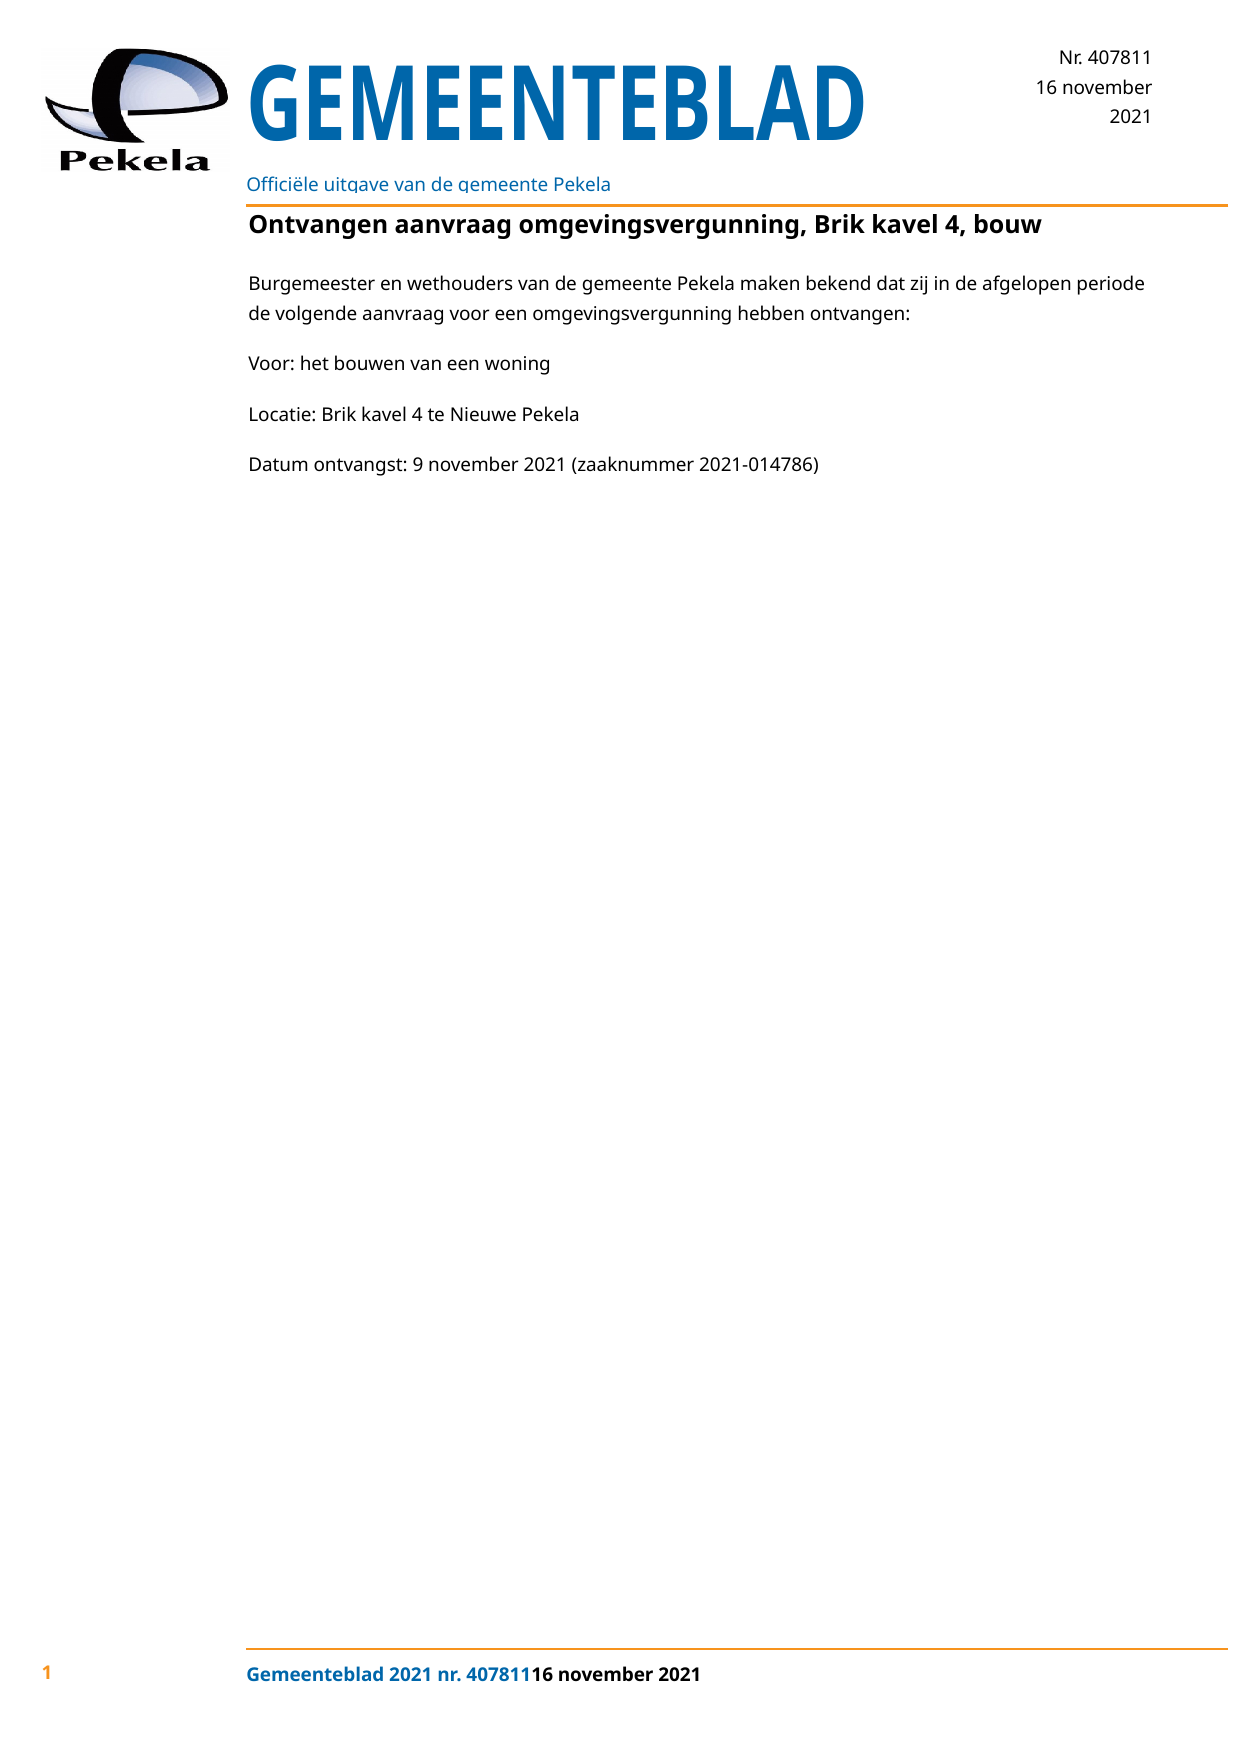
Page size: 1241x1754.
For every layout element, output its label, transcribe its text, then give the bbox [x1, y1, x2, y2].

text Locatie: Brik kavel 4 te Nieuwe Pekela [248, 401, 1152, 426]
picture [41, 47, 231, 172]
text Burgemeester en wethouders van de gemeente Pekela maken bekend dat zij in de afgelopen periode de volgende aanvraag voor een omgevingsvergunning hebben ontvangen: [248, 270, 1152, 326]
text Voor: het bouwen van een woning [248, 350, 1152, 376]
text Ontvangen aanvraag omgevingsvergunning, Brik kavel 4, bouw [248, 207, 1152, 241]
text Datum ontvangst: 9 november 2021 (zaaknummer 2021-014786) [248, 451, 1152, 477]
